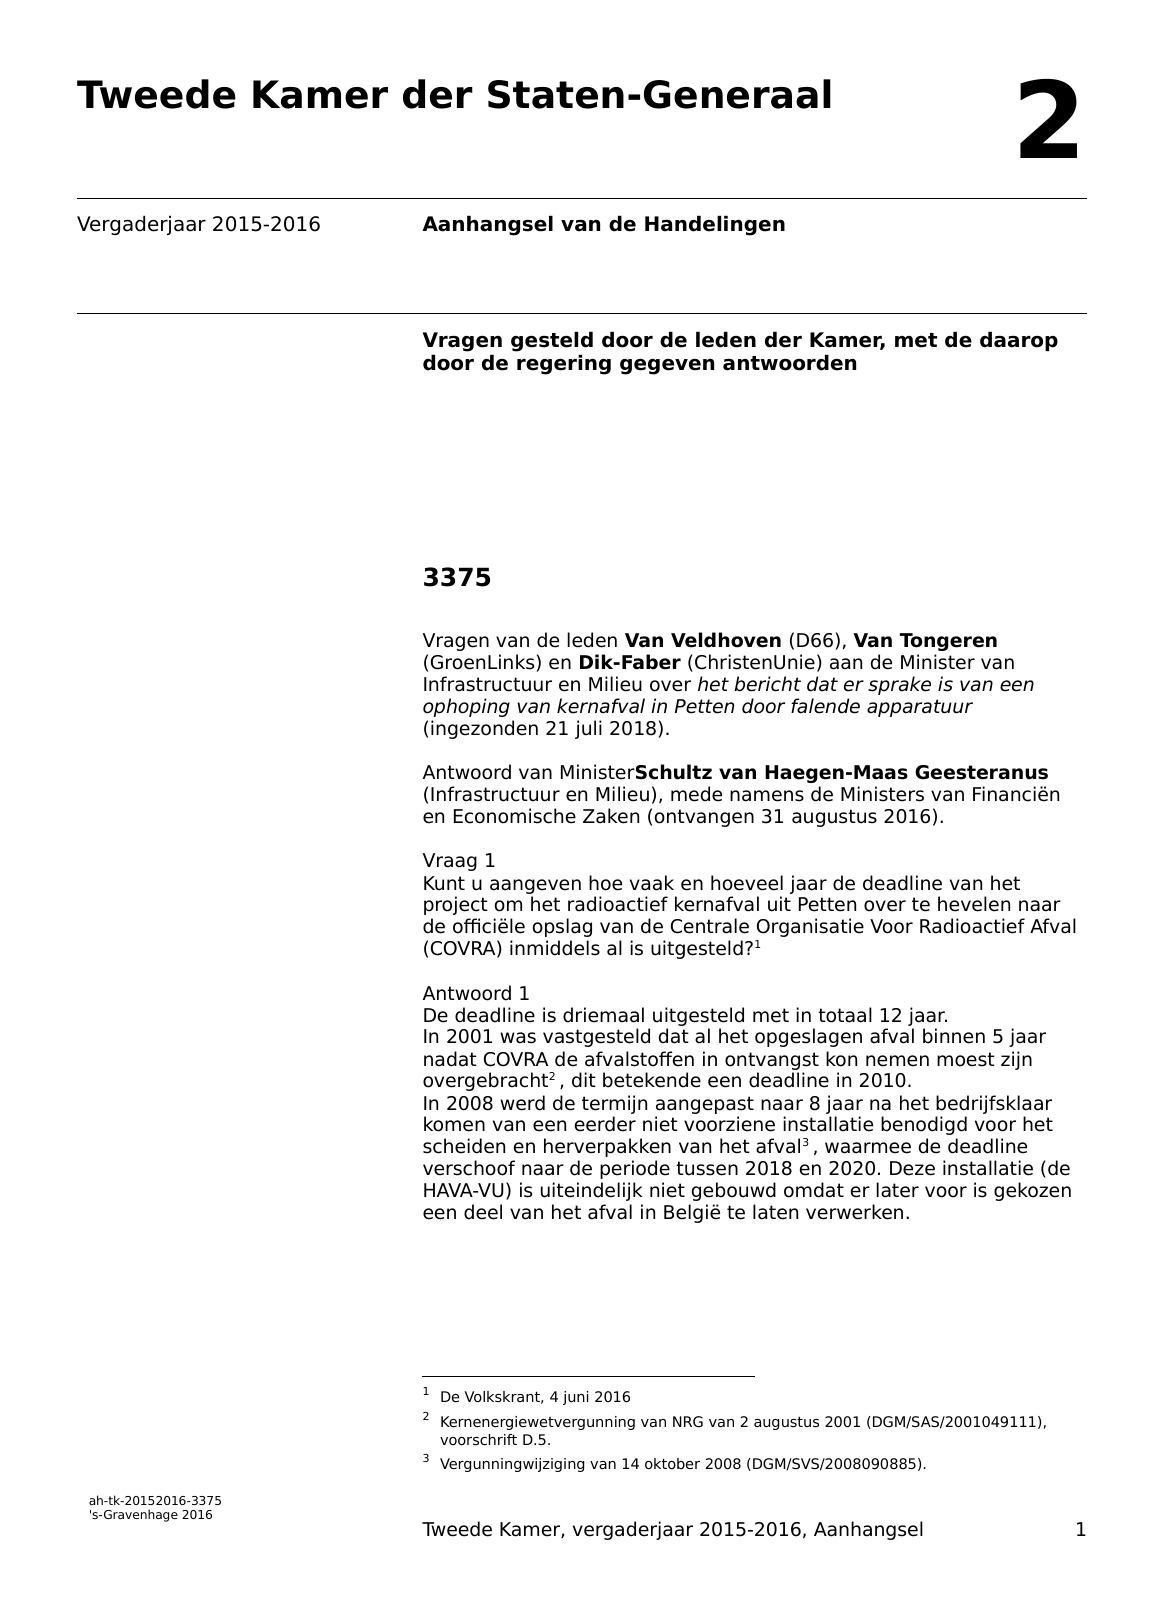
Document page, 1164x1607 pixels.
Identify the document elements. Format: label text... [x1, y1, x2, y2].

text In 2001 was vastgesteld dat al het opgeslagen afval binnen 5 jaar nadat COVRA de afvalstoffen in ontvangst kon nemen moest zijn overgebracht, dit betekende een deadline in 2010. [422, 1026, 1087, 1092]
table_cell Vergaderjaar 2015-2016 [77, 199, 422, 313]
table_cell [77, 314, 422, 375]
text Kunt u aangeven hoe vaak en hoeveel jaar de deadline van het project om het radioactief kernafval uit Petten over te hevelen naar de officiële opslag van de Centrale Organisatie Voor Radioactief Afval (COVRA) inmiddels al is uitgesteld? [422, 872, 1087, 960]
text De Volkskrant, 4 juni 2016 [422, 1385, 1087, 1407]
table_header Tweede Kamer der Staten-Generaal [77, 59, 886, 198]
text ah-tk-20152016-3375 [88, 1494, 323, 1508]
text 3375 [422, 563, 1087, 592]
text Kernenergiewetvergunning van NRG van 2 augustus 2001 (DGM/SAS/2001049111), voorschrift D.5. [422, 1410, 1087, 1449]
text De deadline is driemaal uitgesteld met in totaal 12 jaar. [422, 1004, 1087, 1026]
text 's-Gravenhage 2016 [88, 1508, 323, 1522]
text Vraag 1 [422, 850, 1087, 872]
table_cell Vragen gesteld door de leden der Kamer, met de daarop door de regering gegeven antwoorden [422, 314, 1087, 375]
text Vergunningwijziging van 14 oktober 2008 (DGM/SVS/2008090885). [422, 1452, 1087, 1474]
table_cell Aanhangsel van de Handelingen [422, 199, 1087, 313]
text Antwoord van MinisterSchultz van Haegen-Maas Geesteranus (Infrastructuur en Milieu), mede namens de Ministers van Financiën en Economische Zaken (ontvangen 31 augustus 2016). [422, 762, 1087, 828]
text Antwoord 1 [422, 982, 1087, 1004]
text Vragen van de leden Van Veldhoven (D66), Van Tongeren (GroenLinks) en Dik-Faber (ChristenUnie) aan de Minister van Infrastructuur en Milieu over het bericht dat er sprake is van een ophoping van kernafval in Petten door falende apparatuur (ingezonden 21 juli 2018). [422, 630, 1087, 740]
text In 2008 werd de termijn aangepast naar 8 jaar na het bedrijfsklaar komen van een eerder niet voorziene installatie benodigd voor het scheiden en herverpakken van het afval, waarmee de deadline verschoof naar de periode tussen 2018 en 2020. Deze installatie (de HAVA-VU) is uiteindelijk niet gebouwd omdat er later voor is gekozen een deel van het afval in België te laten verwerken. [422, 1092, 1087, 1224]
table_header 2 [886, 59, 1087, 198]
